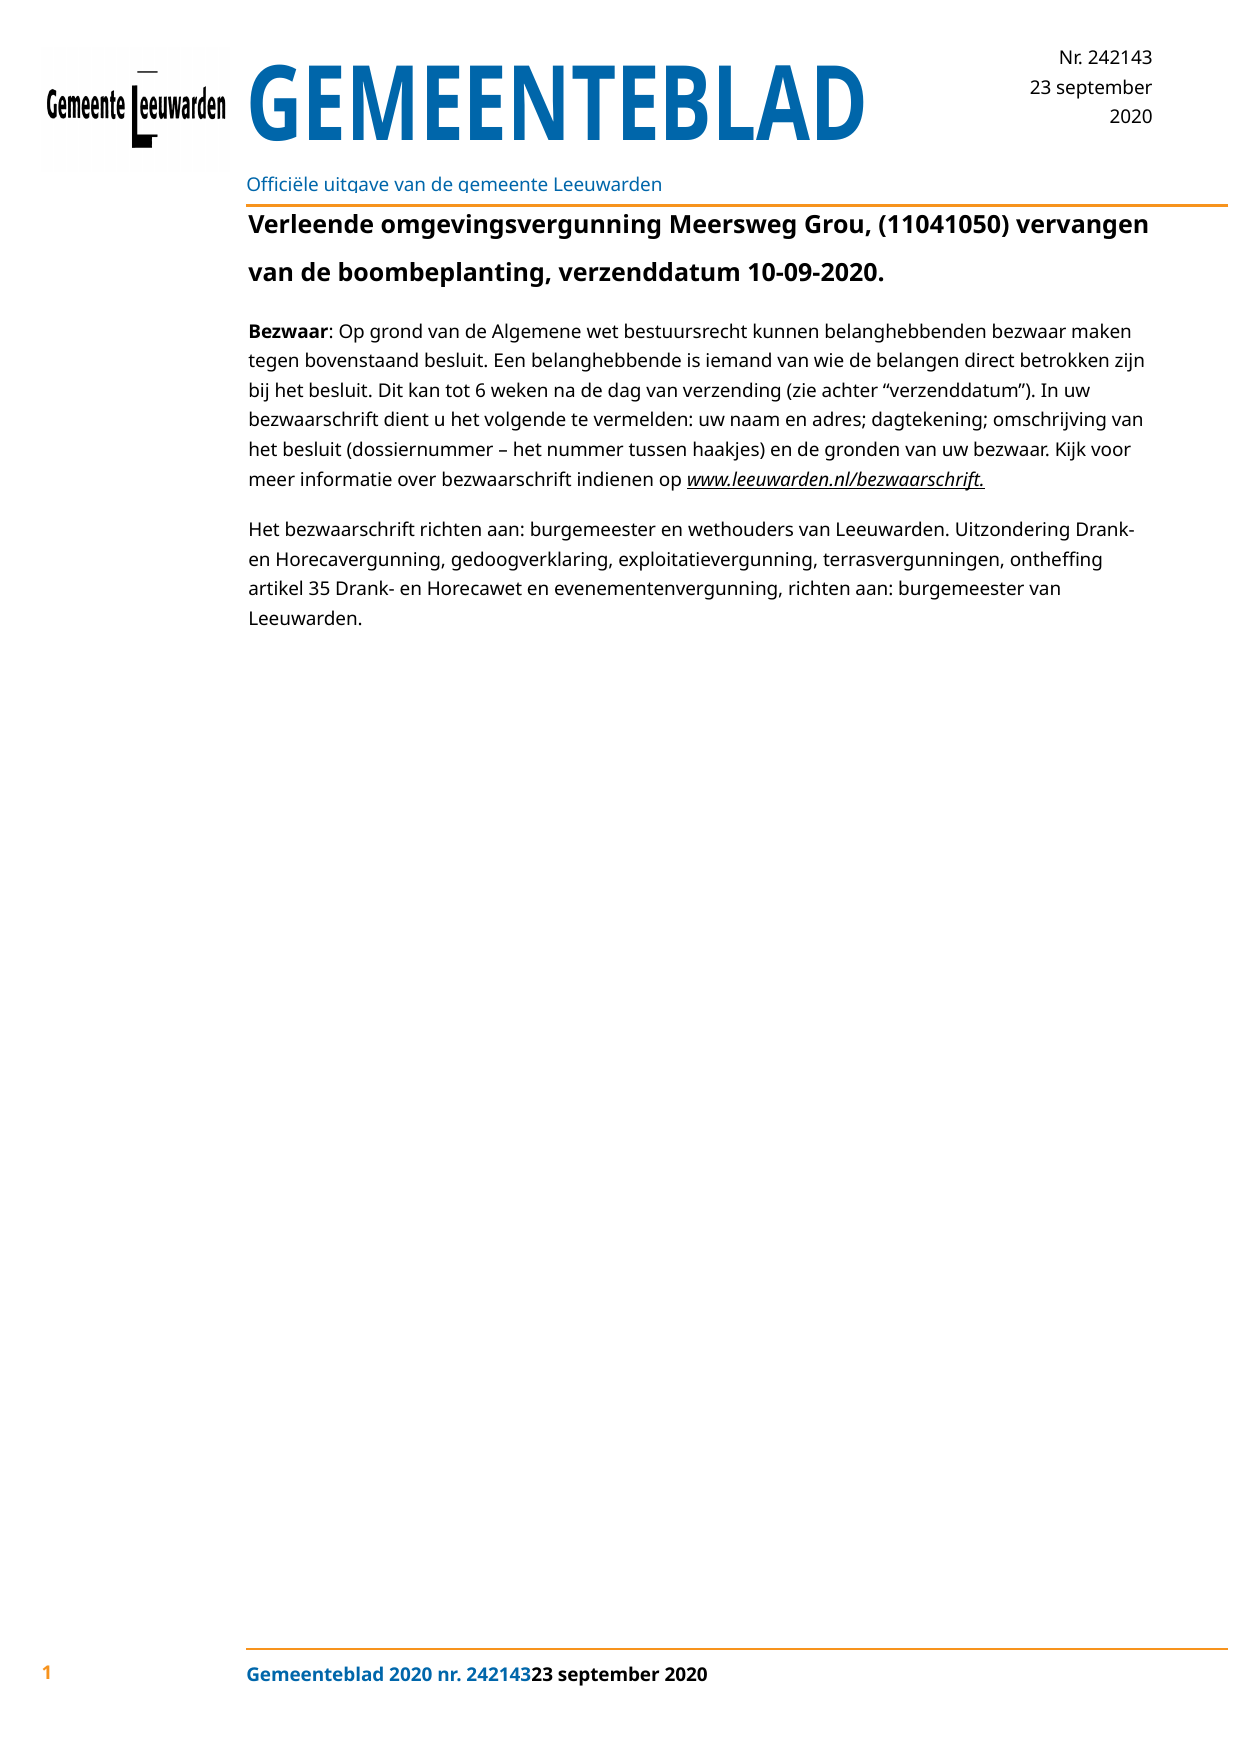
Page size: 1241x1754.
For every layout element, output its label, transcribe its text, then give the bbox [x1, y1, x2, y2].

text Het bezwaarschrift richten aan: burgemeester en wethouders van Leeuwarden. Uitzondering Drank- en Horecavergunning, gedoogverklaring, exploitatievergunning, terrasvergunningen, ontheffing artikel 35 Drank- en Horecawet en evenementenvergunning, richten aan: burgemeester van Leeuwarden. [248, 516, 1152, 631]
text Bezwaar: Op grond van de Algemene wet bestuursrecht kunnen belanghebbenden bezwaar maken tegen bovenstaand besluit. Een belanghebbende is iemand van wie de belangen direct betrokken zijn bij het besluit. Dit kan tot 6 weken na de dag van verzending (zie achter “verzenddatum”). In uw bezwaarschrift dient u het volgende te vermelden: uw naam en adres; dagtekening; omschrijving van het besluit (dossiernummer – het nummer tussen haakjes) en de gronden van uw bezwaar. Kijk voor meer informatie over bezwaarschrift indienen op www.leeuwarden.nl/bezwaarschrift. [248, 318, 1152, 492]
text Verleende omgevingsvergunning Meersweg Grou, (11041050) vervangen van de boombeplanting, verzenddatum 10-09-2020. [248, 207, 1152, 288]
picture [41, 47, 231, 172]
